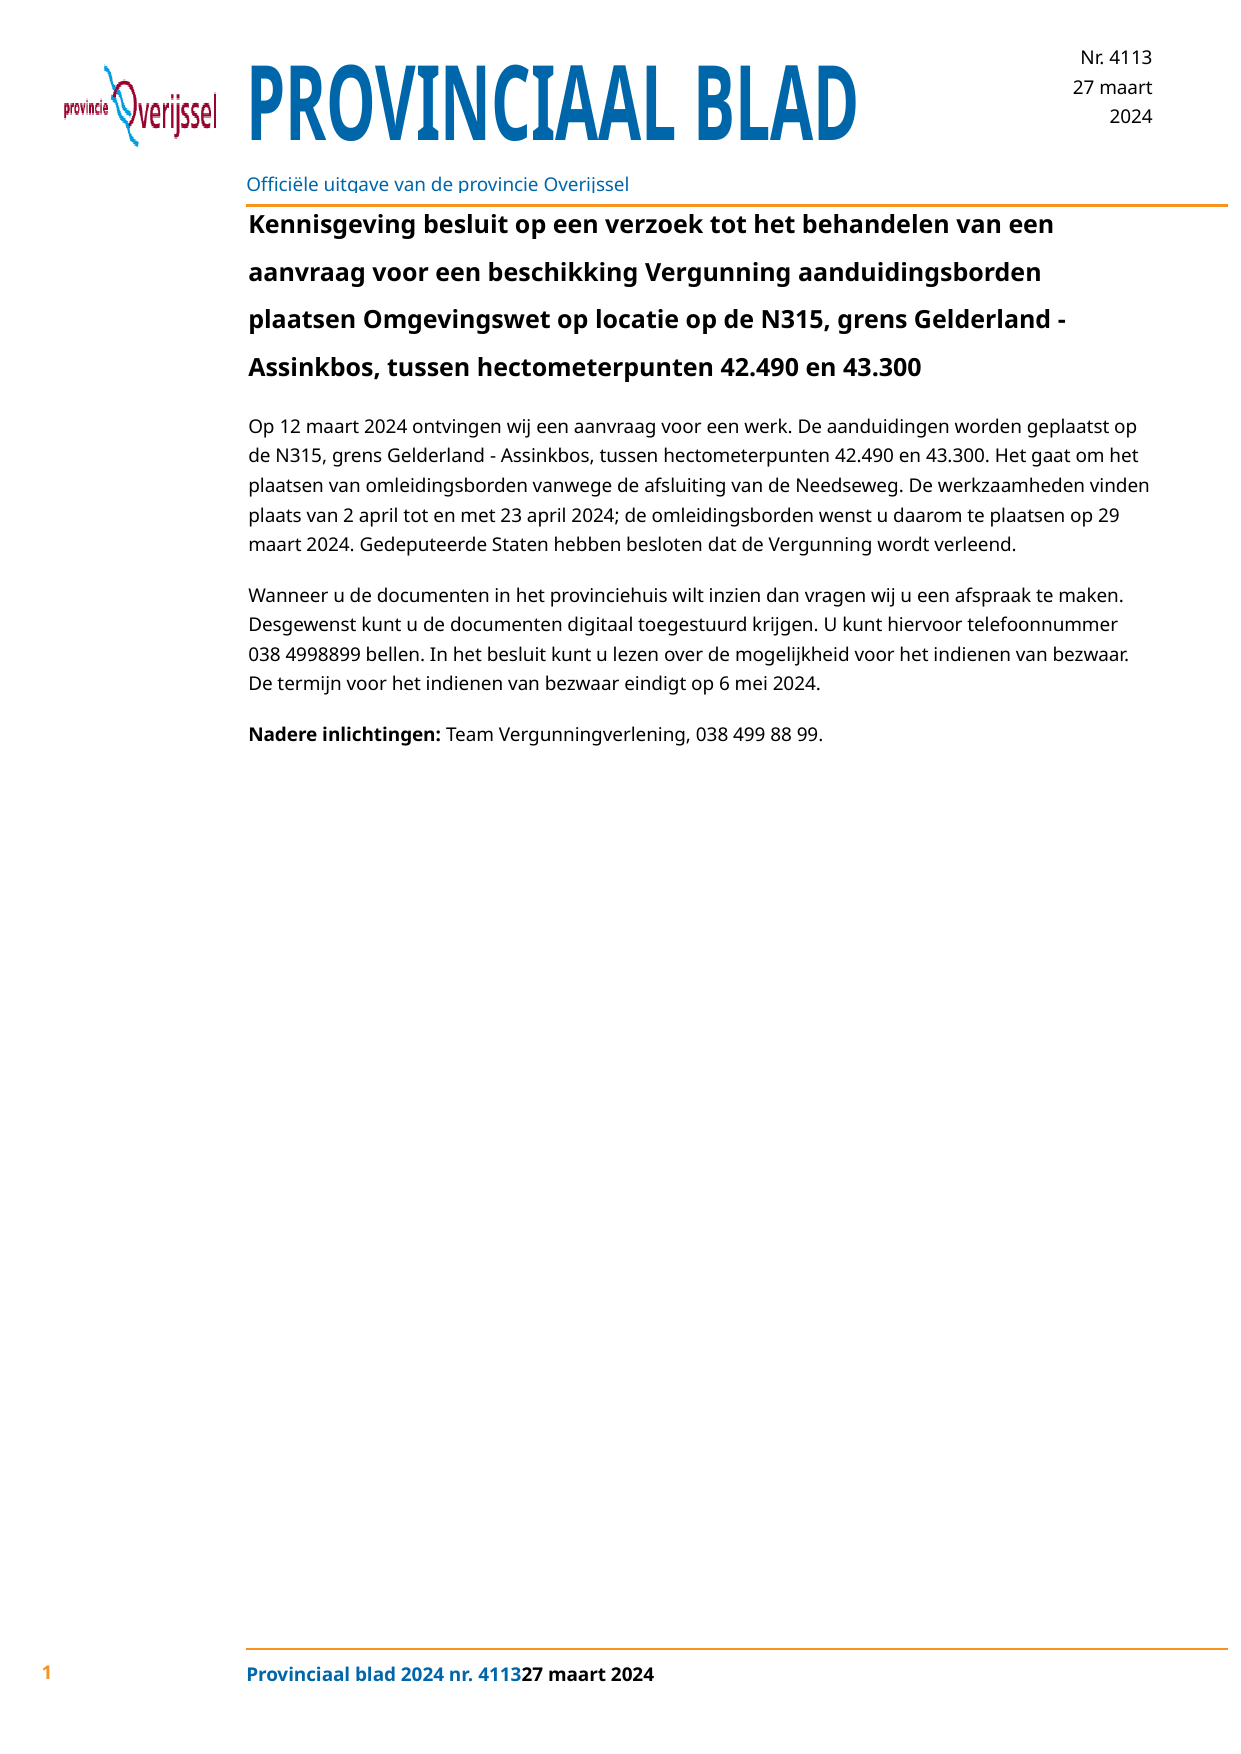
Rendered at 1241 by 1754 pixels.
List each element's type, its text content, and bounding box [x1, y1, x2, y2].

text Wanneer u de documenten in het provinciehuis wilt inzien dan vragen wij u een afspraak te maken. Desgewenst kunt u de documenten digitaal toegestuurd krijgen. U kunt hiervoor telefoonnummer 038 4998899 bellen. In het besluit kunt u lezen over de mogelijkheid voor het indienen van bezwaar. De termijn voor het indienen van bezwaar eindigt op 6 mei 2024. [248, 582, 1152, 696]
text Nadere inlichtingen: Team Vergunningverlening, 038 499 88 99. [248, 721, 1152, 747]
text Kennisgeving besluit op een verzoek tot het behandelen van een aanvraag voor een beschikking Vergunning aanduidingsborden plaatsen Omgevingswet op locatie op de N315, grens Gelderland - Assinkbos, tussen hectometerpunten 42.490 en 43.300 [248, 207, 1152, 384]
text Op 12 maart 2024 ontvingen wij een aanvraag voor een werk. De aanduidingen worden geplaatst op de N315, grens Gelderland - Assinkbos, tussen hectometerpunten 42.490 en 43.300. Het gaat om het plaatsen van omleidingsborden vanwege de afsluiting van de Needseweg. De werkzaamheden vinden plaats van 2 april tot en met 23 april 2024; de omleidingsborden wenst u daarom te plaatsen op 29 maart 2024. Gedeputeerde Staten hebben besloten dat de Vergunning wordt verleend. [248, 413, 1152, 557]
picture [41, 47, 231, 172]
